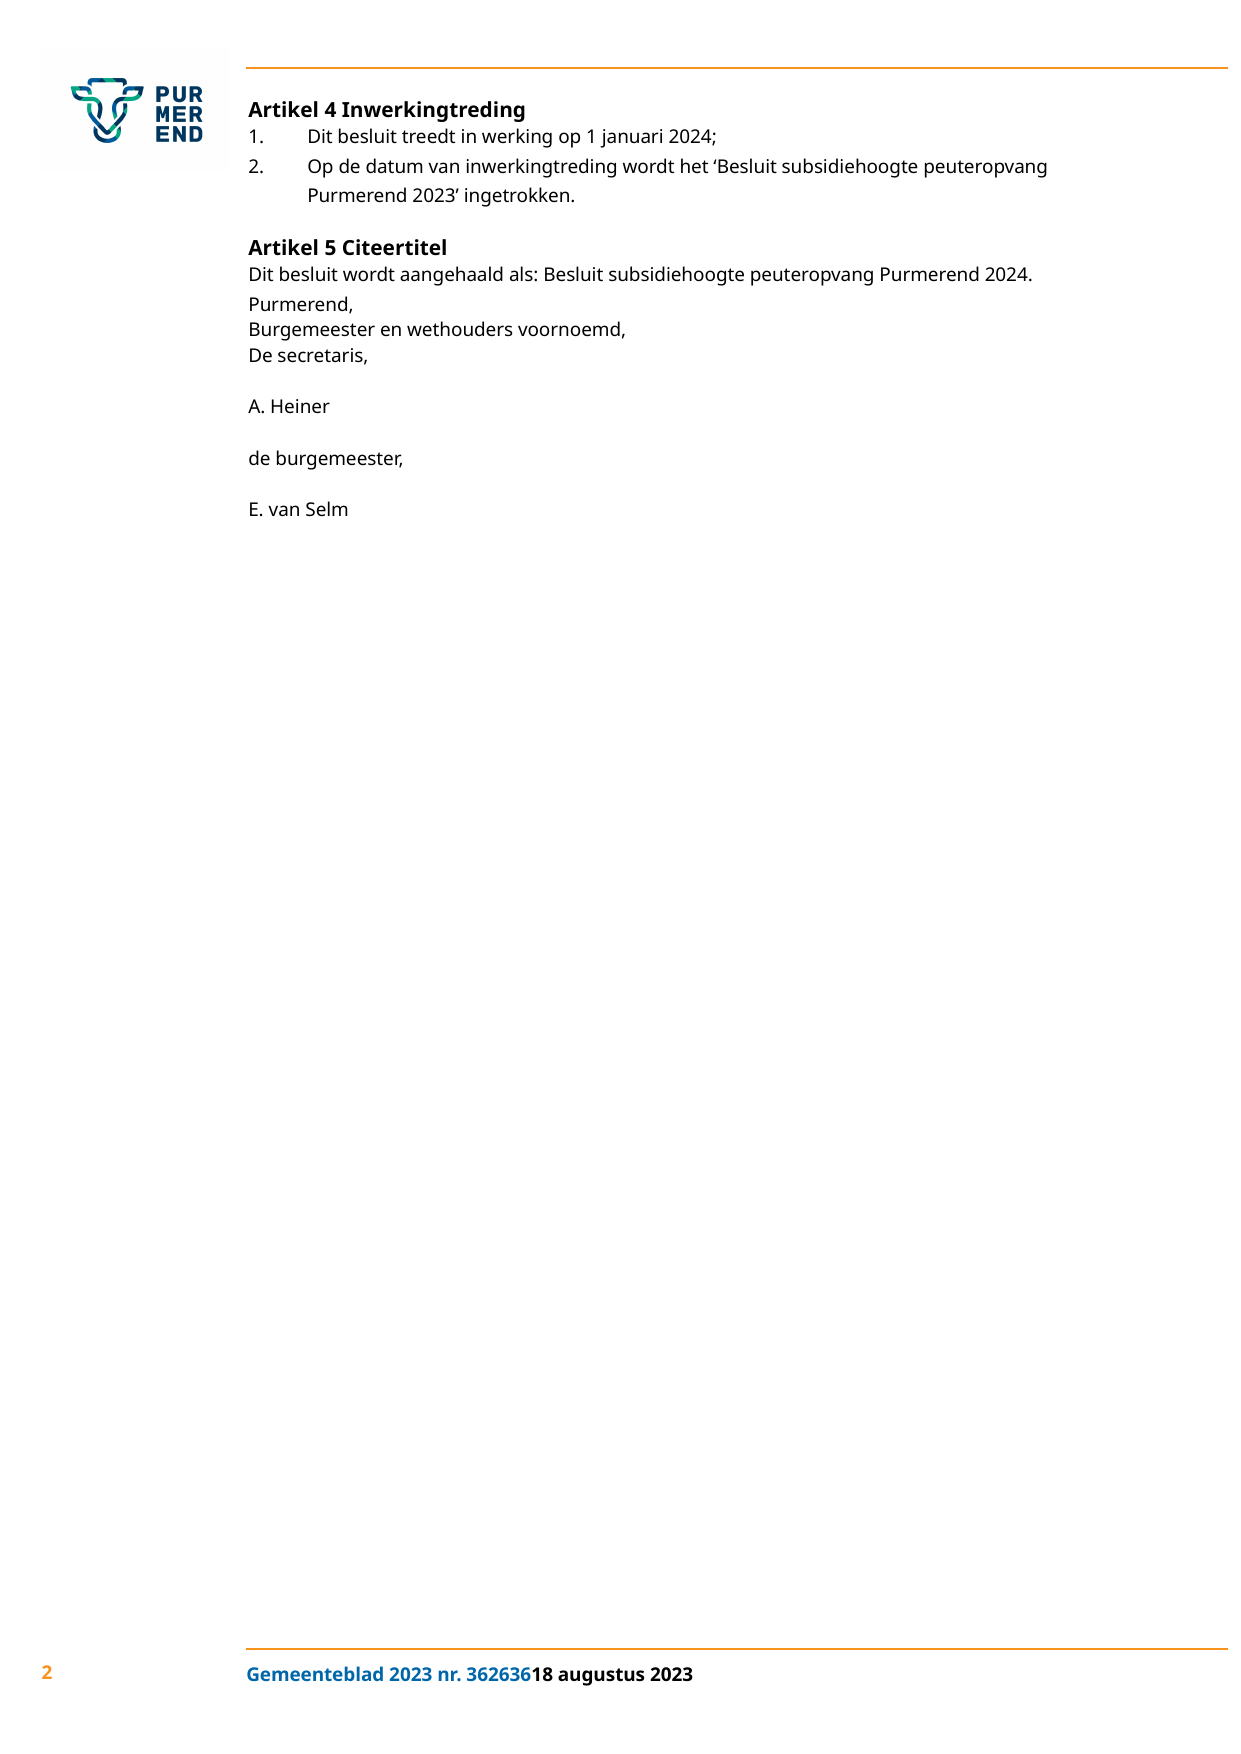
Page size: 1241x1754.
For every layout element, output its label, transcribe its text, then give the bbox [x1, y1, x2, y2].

text De secretaris, [248, 342, 1152, 368]
text Dit besluit wordt aangehaald als: Besluit subsidiehoogte peuteropvang Purmerend 2024. [248, 261, 1152, 287]
text Artikel 5 Citeertitel [248, 233, 1152, 261]
text Purmerend, [248, 291, 1152, 317]
list Dit besluit treedt in werking op 1 januari 2024; [248, 123, 1152, 149]
text Burgemeester en wethouders voornoemd, [248, 317, 1152, 342]
text de burgemeester, [248, 445, 1152, 471]
list Op de datum van inwerkingtreding wordt het ‘Besluit subsidiehoogte peuteropvang Purmerend 2023’ ingetrokken. [248, 153, 1152, 208]
text E. van Selm [248, 497, 1152, 522]
text A. Heiner [248, 394, 1152, 419]
picture [41, 47, 231, 172]
text Artikel 4 Inwerkingtreding [248, 95, 1152, 123]
